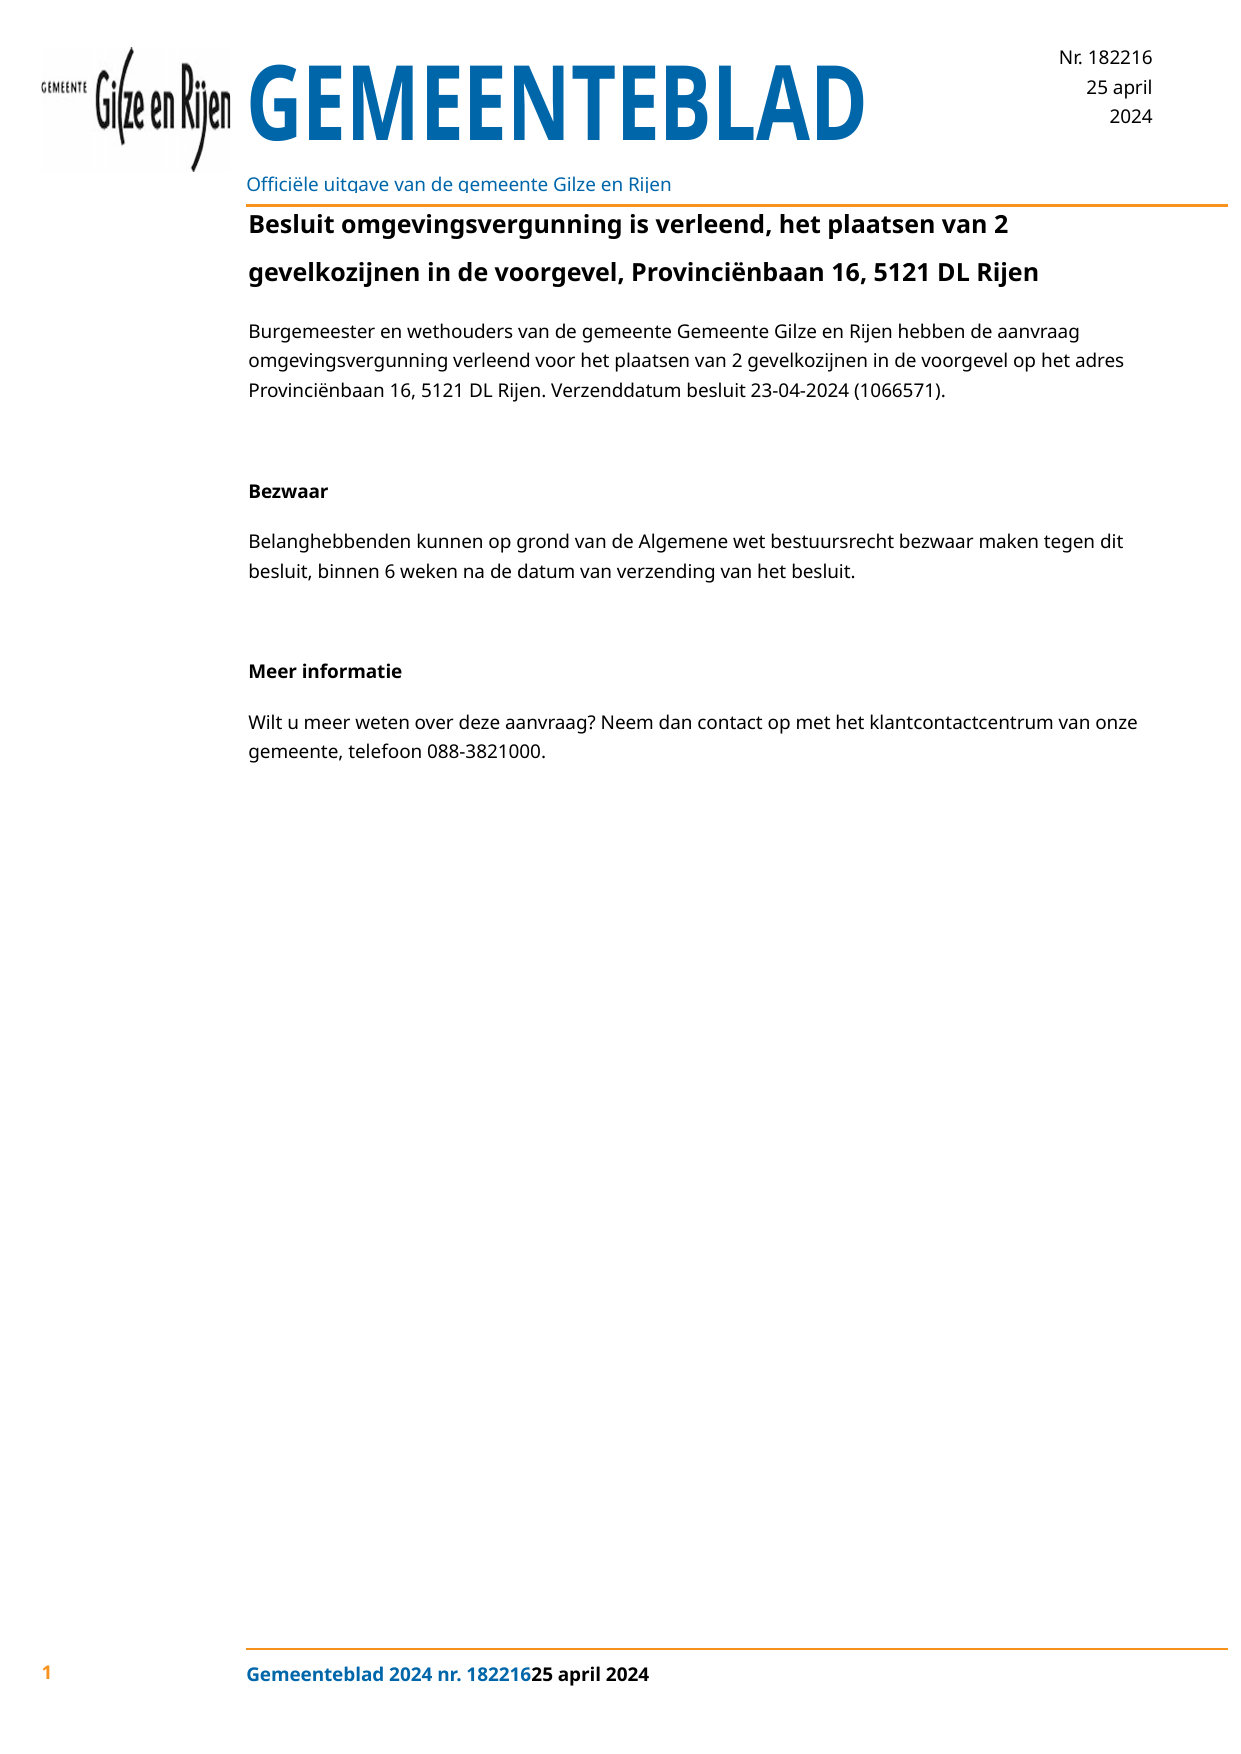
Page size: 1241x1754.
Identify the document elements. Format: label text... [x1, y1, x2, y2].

text Belanghebbenden kunnen op grond van de Algemene wet bestuursrecht bezwaar maken tegen dit besluit, binnen 6 weken na de datum van verzending van het besluit. [248, 528, 1152, 584]
text Bezwaar [248, 478, 1152, 504]
text Meer informatie [248, 659, 1152, 684]
picture [41, 47, 231, 172]
text Burgemeester en wethouders van de gemeente Gemeente Gilze en Rijen hebben de aanvraag omgevingsvergunning verleend voor het plaatsen van 2 gevelkozijnen in de voorgevel op het adres Provinciënbaan 16, 5121 DL Rijen. Verzenddatum besluit 23-04-2024 (1066571). [248, 318, 1152, 403]
text Wilt u meer weten over deze aanvraag? Neem dan contact op met het klantcontactcentrum van onze gemeente, telefoon 088-3821000. [248, 709, 1152, 764]
text Besluit omgevingsvergunning is verleend, het plaatsen van 2 gevelkozijnen in de voorgevel, Provinciënbaan 16, 5121 DL Rijen [248, 207, 1152, 288]
